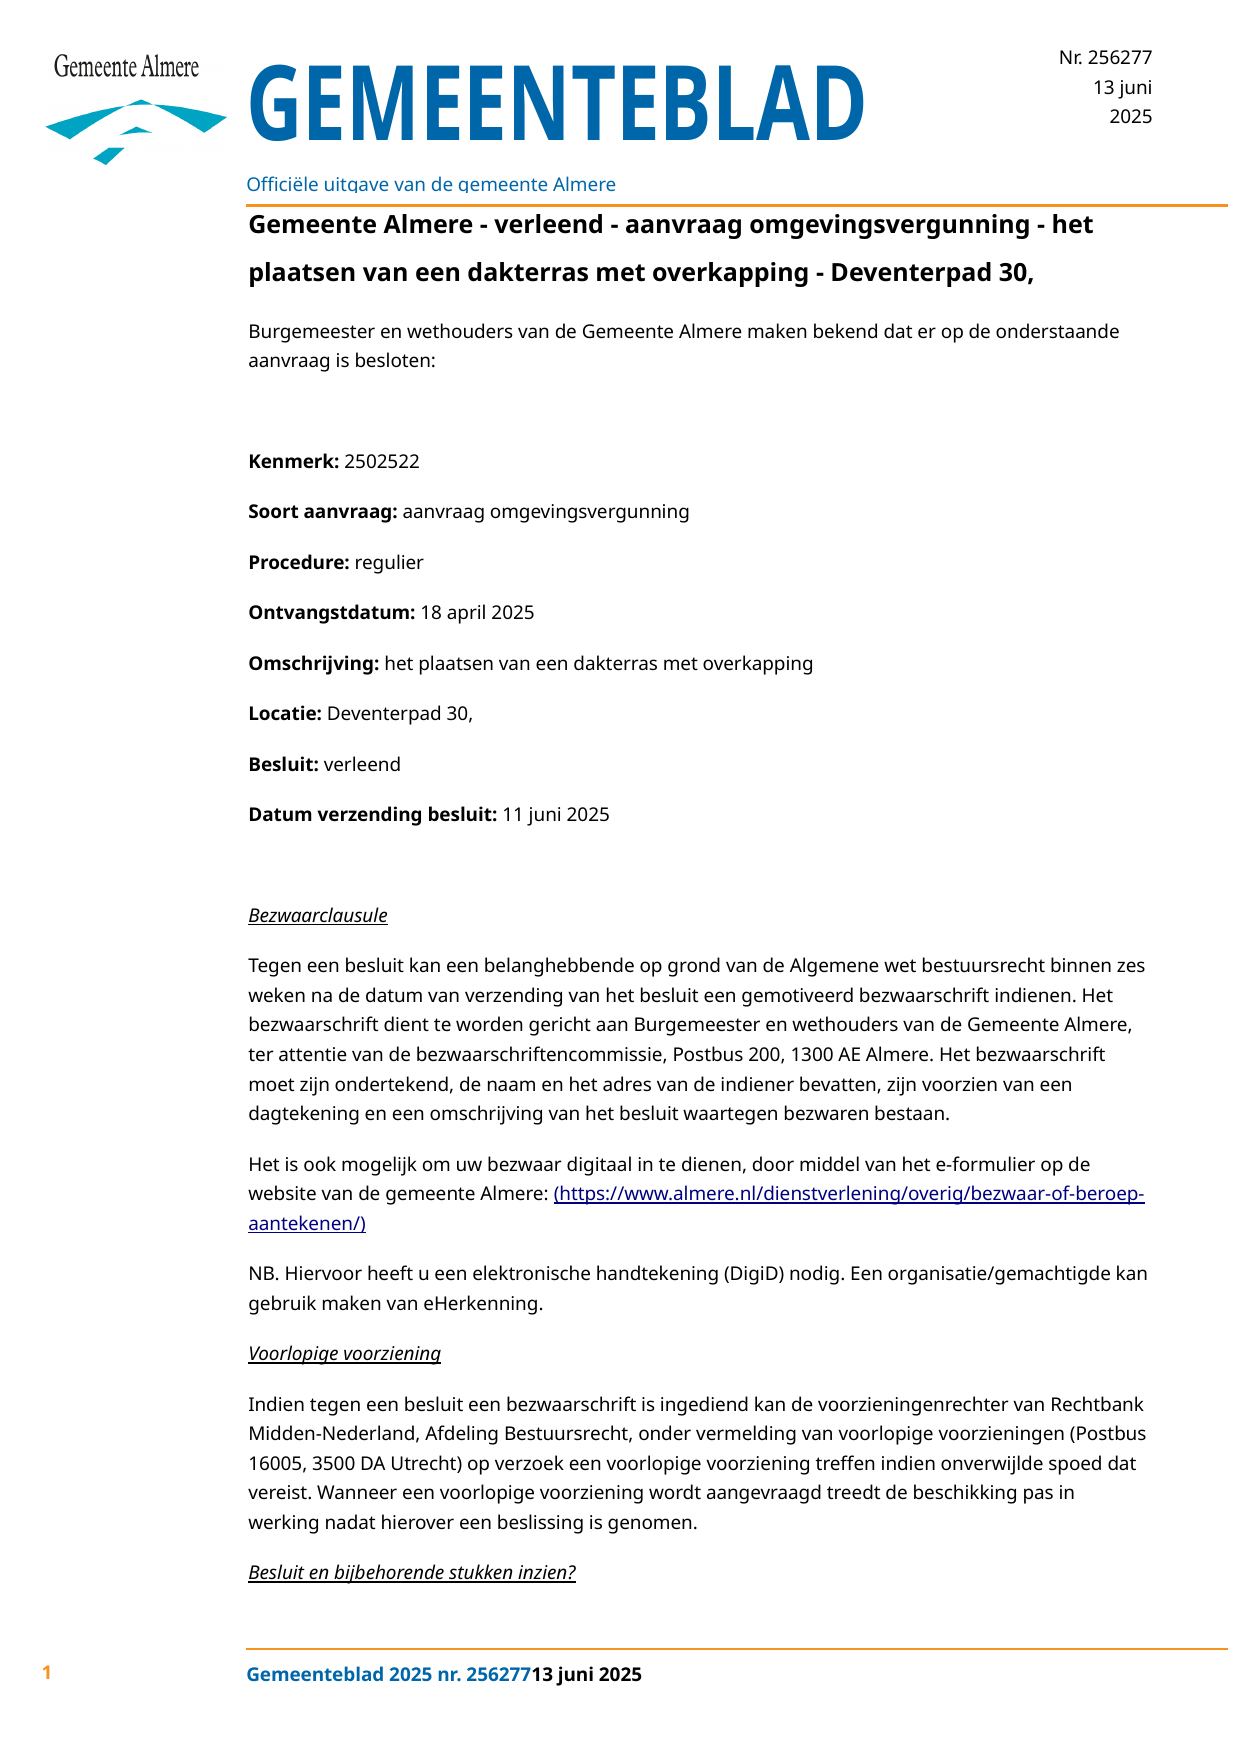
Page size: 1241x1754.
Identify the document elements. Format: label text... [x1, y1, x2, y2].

text Besluit: verleend [248, 751, 1152, 777]
text Tegen een besluit kan een belanghebbende op grond van de Algemene wet bestuursrecht binnen zes weken na de datum van verzending van het besluit een gemotiveerd bezwaarschrift indienen. Het bezwaarschrift dient te worden gericht aan Burgemeester en wethouders van de Gemeente Almere, ter attentie van de bezwaarschriftencommissie, Postbus 200, 1300 AE Almere. Het bezwaarschrift moet zijn ondertekend, de naam en het adres van de indiener bevatten, zijn voorzien van een dagtekening en een omschrijving van het besluit waartegen bezwaren bestaan. [248, 952, 1152, 1126]
text NB. Hiervoor heeft u een elektronische handtekening (DigiD) nodig. Een organisatie/gemachtigde kan gebruik maken van eHerkenning. [248, 1260, 1152, 1316]
text Kenmerk: 2502522 [248, 448, 1152, 474]
text Voorlopige voorziening [248, 1340, 1152, 1366]
picture [41, 47, 231, 172]
text Bezwaarclausule [248, 902, 1152, 928]
text Soort aanvraag: aanvraag omgevingsvergunning [248, 499, 1152, 524]
text Indien tegen een besluit een bezwaarschrift is ingediend kan de voorzieningenrechter van Rechtbank Midden-Nederland, Afdeling Bestuursrecht, onder vermelding van voorlopige voorzieningen (Postbus 16005, 3500 DA Utrecht) op verzoek een voorlopige voorziening treffen indien onverwijlde spoed dat vereist. Wanneer een voorlopige voorziening wordt aangevraagd treedt de beschikking pas in werking nadat hierover een beslissing is genomen. [248, 1391, 1152, 1535]
text Omschrijving: het plaatsen van een dakterras met overkapping [248, 650, 1152, 676]
text Het is ook mogelijk om uw bezwaar digitaal in te dienen, door middel van het e-formulier op de website van de gemeente Almere: (https://www.almere.nl/dienstverlening/overig/bezwaar-of-beroep-aantekenen/) [248, 1151, 1152, 1236]
text Locatie: Deventerpad 30, [248, 700, 1152, 726]
text Datum verzending besluit: 11 juni 2025 [248, 801, 1152, 827]
text Procedure: regulier [248, 549, 1152, 575]
text Burgemeester en wethouders van de Gemeente Almere maken bekend dat er op de onderstaande aanvraag is besloten: [248, 318, 1152, 373]
text Besluit en bijbehorende stukken inzien? [248, 1559, 1152, 1585]
text Ontvangstdatum: 18 april 2025 [248, 599, 1152, 625]
text Gemeente Almere - verleend - aanvraag omgevingsvergunning - het plaatsen van een dakterras met overkapping - Deventerpad 30, [248, 207, 1152, 288]
